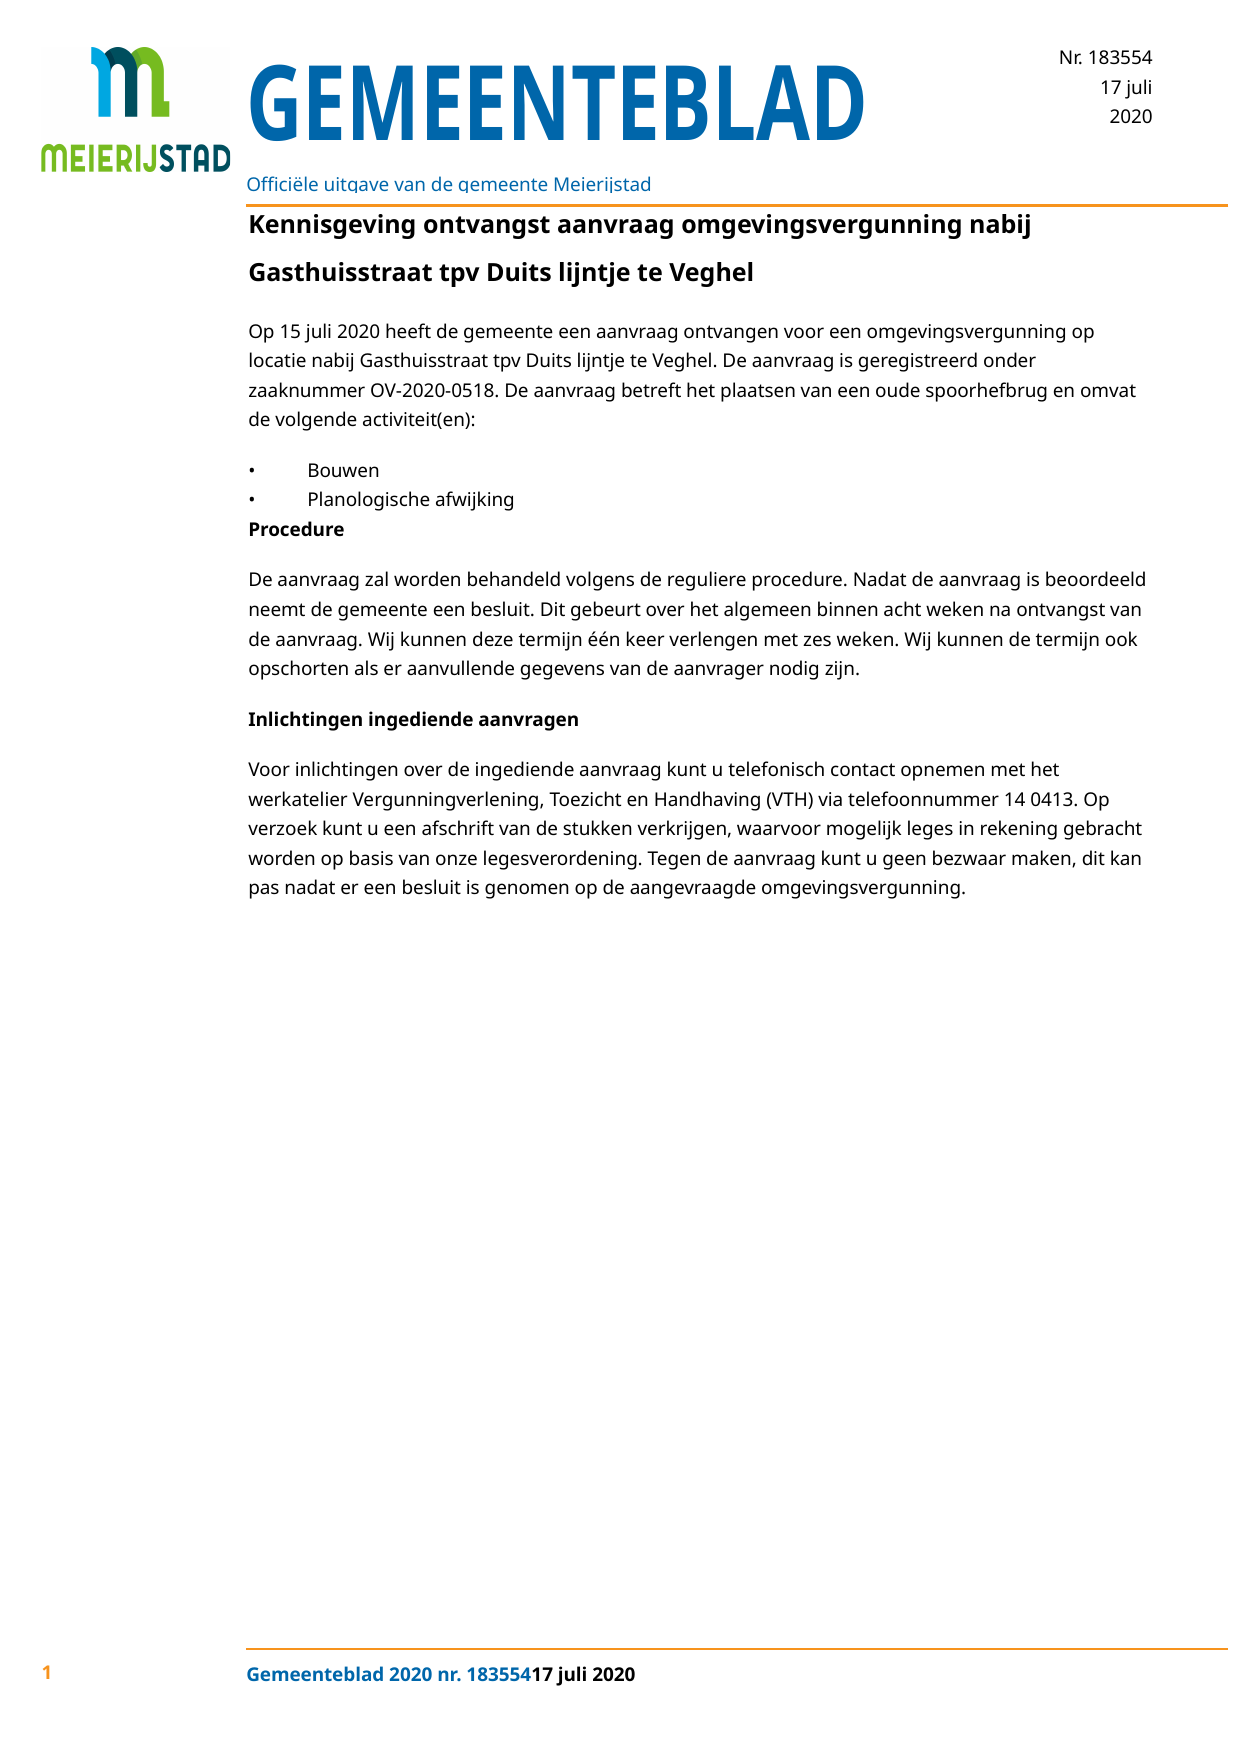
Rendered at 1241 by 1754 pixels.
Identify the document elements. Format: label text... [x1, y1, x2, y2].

text Voor inlichtingen over de ingediende aanvraag kunt u telefonisch contact opnemen met het werkatelier Vergunningverlening, Toezicht en Handhaving (VTH) via telefoonnummer 14 0413. Op verzoek kunt u een afschrift van de stukken verkrijgen, waarvoor mogelijk leges in rekening gebracht worden op basis van onze legesverordening. Tegen de aanvraag kunt u geen bezwaar maken, dit kan pas nadat er een besluit is genomen op de aangevraagde omgevingsvergunning. [248, 756, 1152, 900]
text Procedure [248, 516, 1152, 542]
list Bouwen [248, 457, 1152, 483]
list Planologische afwijking [248, 487, 1152, 512]
text De aanvraag zal worden behandeld volgens de reguliere procedure. Nadat de aanvraag is beoordeeld neemt de gemeente een besluit. Dit gebeurt over het algemeen binnen acht weken na ontvangst van de aanvraag. Wij kunnen deze termijn één keer verlengen met zes weken. Wij kunnen de termijn ook opschorten als er aanvullende gegevens van de aanvrager nodig zijn. [248, 567, 1152, 681]
picture [41, 47, 231, 172]
text Op 15 juli 2020 heeft de gemeente een aanvraag ontvangen voor een omgevingsvergunning op locatie nabij Gasthuisstraat tpv Duits lijntje te Veghel. De aanvraag is geregistreerd onder zaaknummer OV-2020-0518. De aanvraag betreft het plaatsen van een oude spoorhefbrug en omvat de volgende activiteit(en): [248, 318, 1152, 432]
text Inlichtingen ingediende aanvragen [248, 706, 1152, 732]
text Kennisgeving ontvangst aanvraag omgevingsvergunning nabij Gasthuisstraat tpv Duits lijntje te Veghel [248, 207, 1152, 288]
